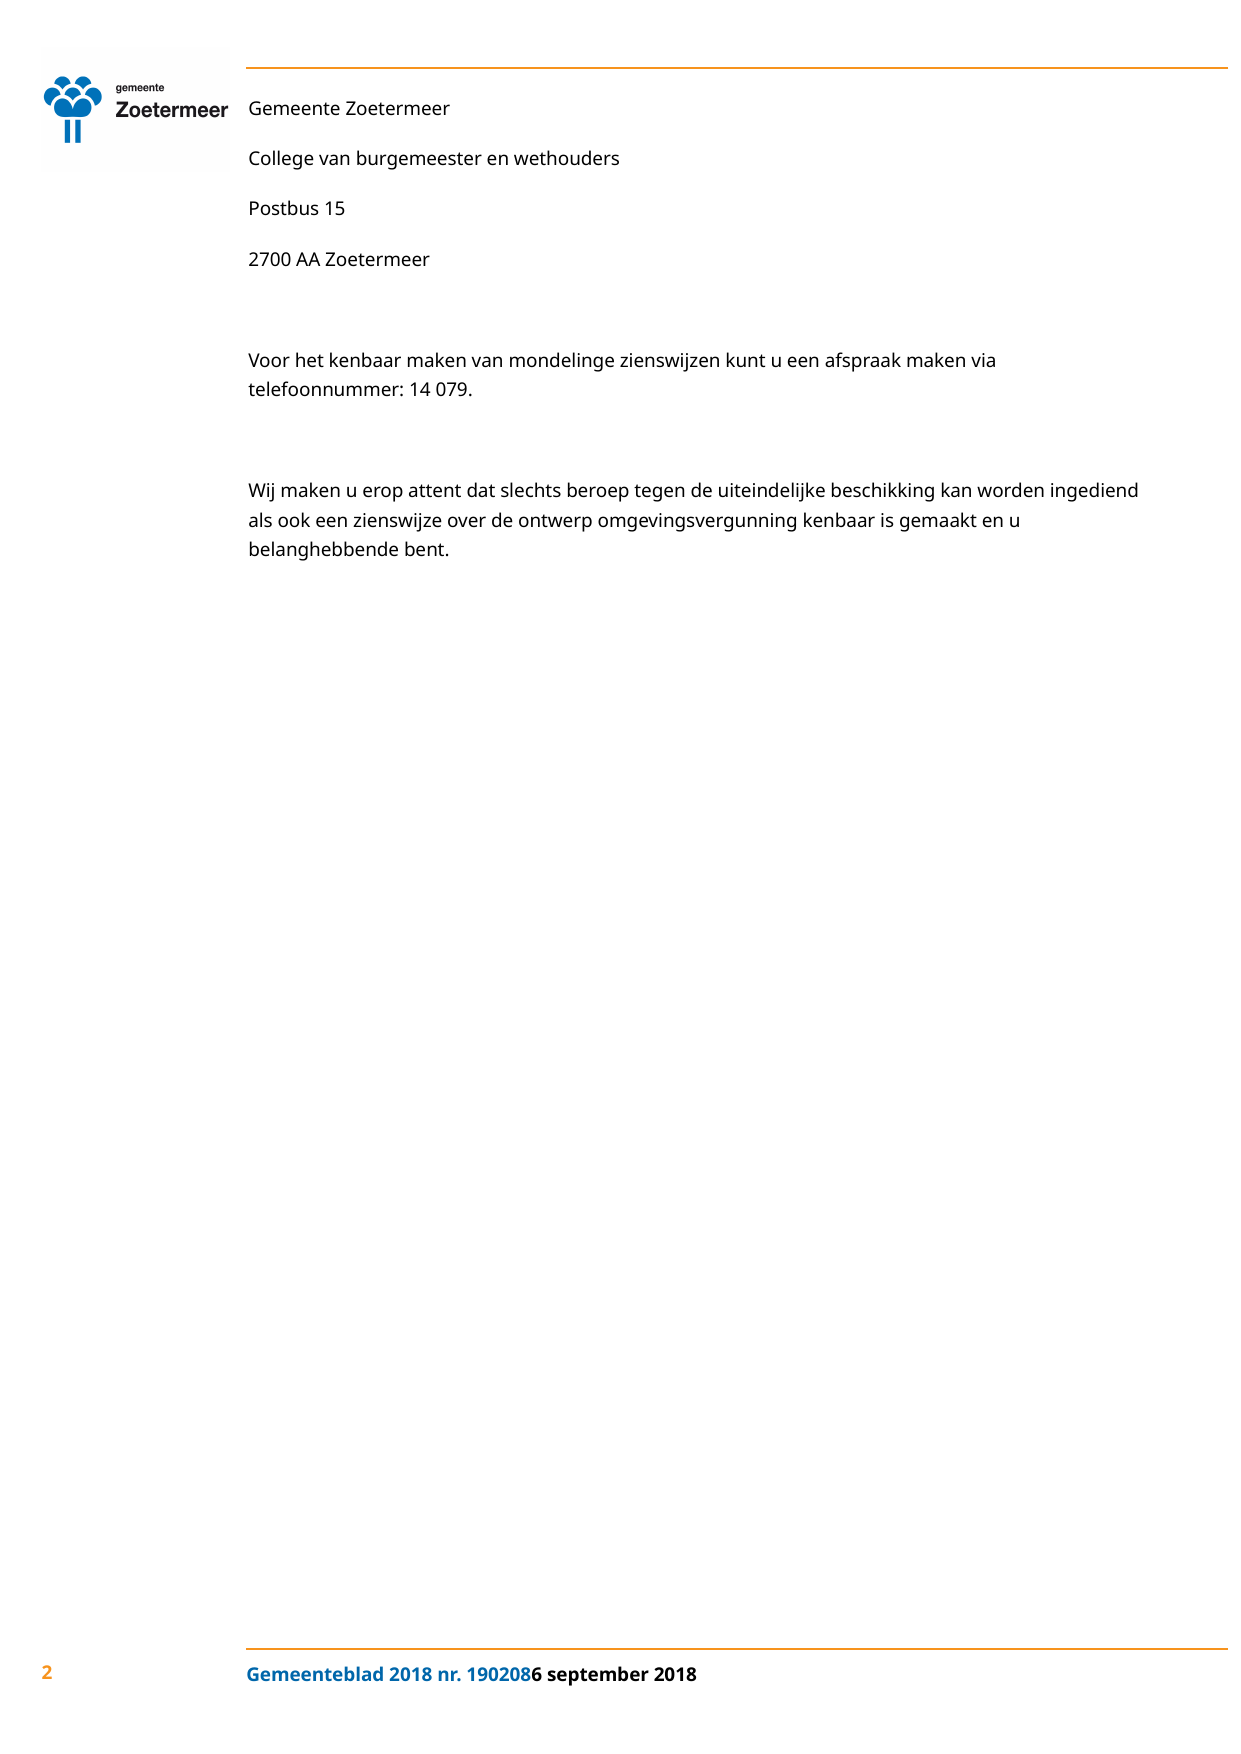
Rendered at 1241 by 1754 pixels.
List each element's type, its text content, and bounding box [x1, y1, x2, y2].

picture [41, 47, 231, 172]
text College van burgemeester en wethouders [248, 145, 1152, 171]
text Postbus 15 [248, 196, 1152, 221]
text Voor het kenbaar maken van mondelinge zienswijzen kunt u een afspraak maken via telefoonnummer: 14 079. [248, 347, 1152, 402]
text 2700 AA Zoetermeer [248, 246, 1152, 272]
text Gemeente Zoetermeer [248, 95, 1152, 121]
text Wij maken u erop attent dat slechts beroep tegen de uiteindelijke beschikking kan worden ingediend als ook een zienswijze over de ontwerp omgevingsvergunning kenbaar is gemaakt en u belanghebbende bent. [248, 477, 1152, 562]
